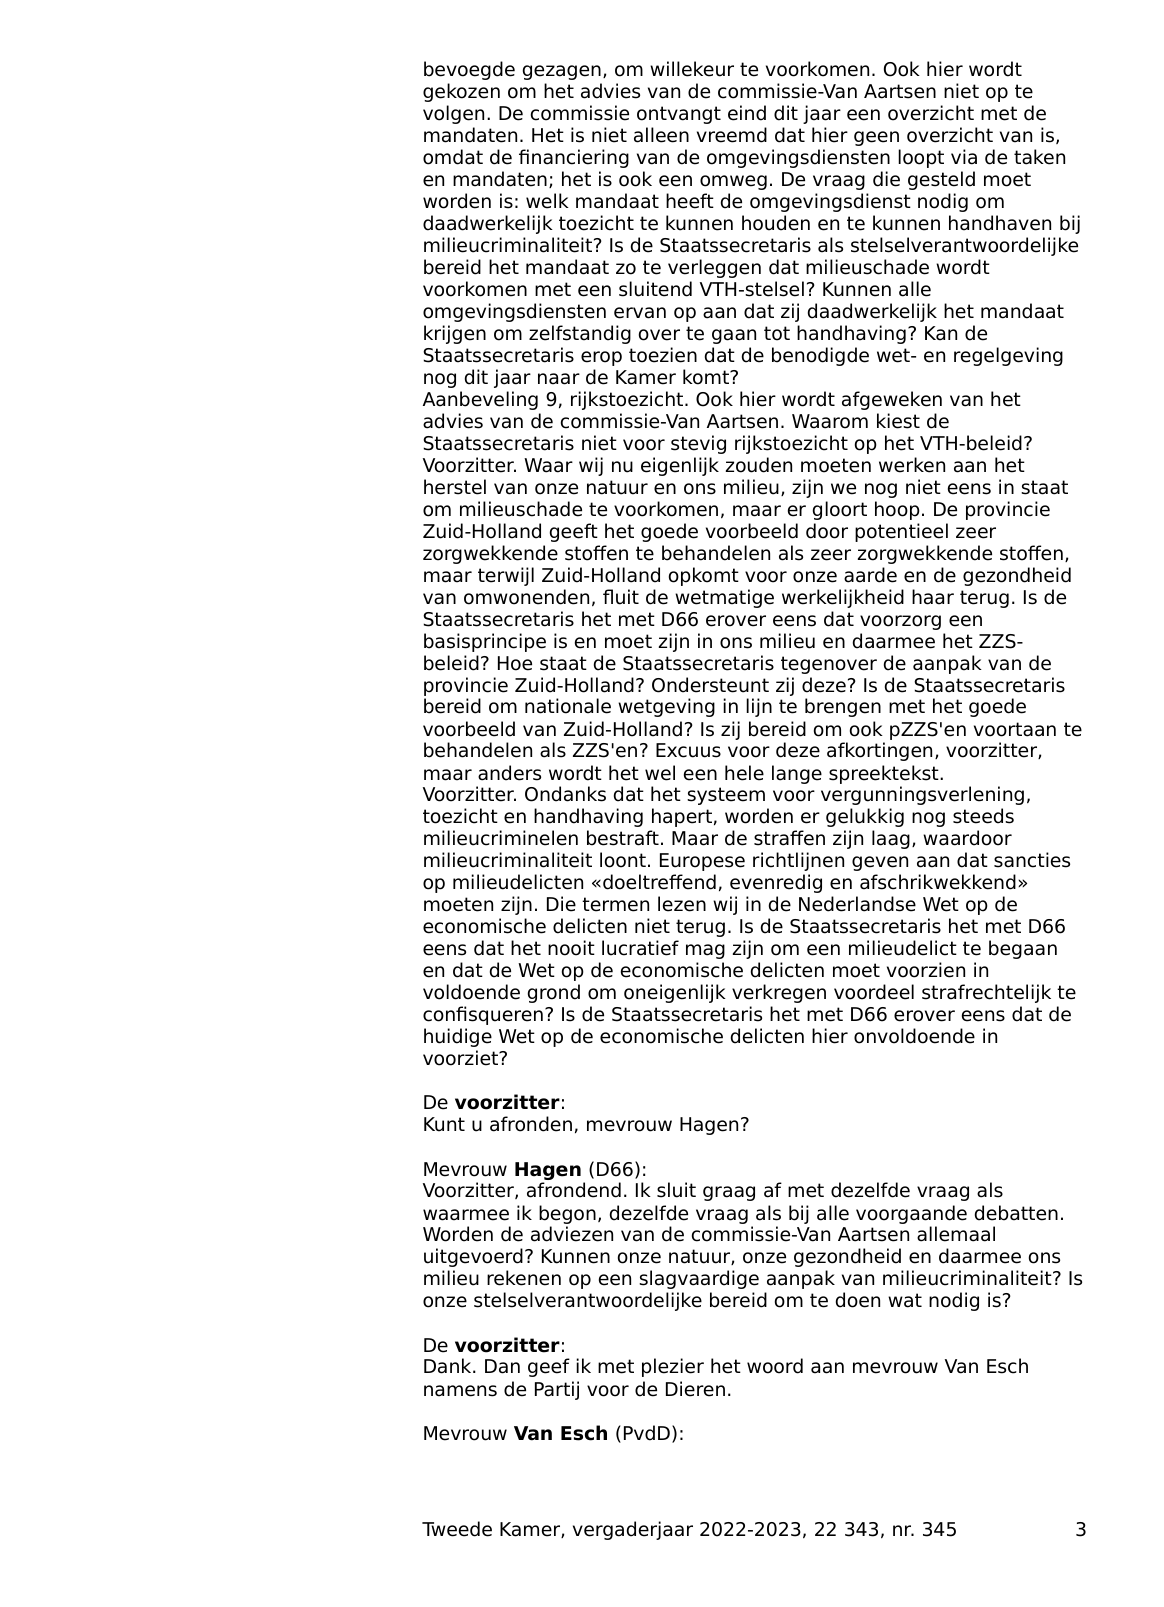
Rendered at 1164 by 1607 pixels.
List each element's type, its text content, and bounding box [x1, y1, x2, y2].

text De voorzitter: [422, 1334, 1087, 1356]
text Voorzitter, afrondend. Ik sluit graag af met dezelfde vraag als waarmee ik begon, dezelfde vraag als bij alle voorgaande debatten. Worden de adviezen van de commissie-Van Aartsen allemaal uitgevoerd? Kunnen onze natuur, onze gezondheid en daarmee ons milieu rekenen op een slagvaardige aanpak van milieucriminaliteit? Is onze stelselverantwoordelijke bereid om te doen wat nodig is? [422, 1180, 1087, 1312]
text Voorzitter. Waar wij nu eigenlijk zouden moeten werken aan het herstel van onze natuur en ons milieu, zijn we nog niet eens in staat om milieuschade te voorkomen, maar er gloort hoop. De provincie Zuid-Holland geeft het goede voorbeeld door potentieel zeer zorgwekkende stoffen te behandelen als zeer zorgwekkende stoffen, maar terwijl Zuid-Holland opkomt voor onze aarde en de gezondheid van omwonenden, fluit de wetmatige werkelijkheid haar terug. Is de Staatssecretaris het met D66 erover eens dat voorzorg een basisprincipe is en moet zijn in ons milieu en daarmee het ZZS-beleid? Hoe staat de Staatssecretaris tegenover de aanpak van de provincie Zuid-Holland? Ondersteunt zij deze? Is de Staatssecretaris bereid om nationale wetgeving in lijn te brengen met het goede voorbeeld van Zuid-Holland? Is zij bereid om ook pZZS'en voortaan te behandelen als ZZS'en? Excuus voor deze afkortingen, voorzitter, maar anders wordt het wel een hele lange spreektekst. [422, 455, 1087, 784]
text De voorzitter: [422, 1092, 1087, 1114]
text Mevrouw Hagen (D66): [422, 1158, 1087, 1180]
text Aanbeveling 9, rijkstoezicht. Ook hier wordt afgeweken van het advies van de commissie-Van Aartsen. Waarom kiest de Staatssecretaris niet voor stevig rijkstoezicht op het VTH-beleid? [422, 389, 1087, 455]
text Mevrouw Van Esch (PvdD): [422, 1423, 1087, 1444]
text Kunt u afronden, mevrouw Hagen? [422, 1114, 1087, 1136]
text bevoegde gezagen, om willekeur te voorkomen. Ook hier wordt gekozen om het advies van de commissie-Van Aartsen niet op te volgen. De commissie ontvangt eind dit jaar een overzicht met de mandaten. Het is niet alleen vreemd dat hier geen overzicht van is, omdat de financiering van de omgevingsdiensten loopt via de taken en mandaten; het is ook een omweg. De vraag die gesteld moet worden is: welk mandaat heeft de omgevingsdienst nodig om daadwerkelijk toezicht te kunnen houden en te kunnen handhaven bij milieucriminaliteit? Is de Staatssecretaris als stelselverantwoordelijke bereid het mandaat zo te verleggen dat milieuschade wordt voorkomen met een sluitend VTH-stelsel? Kunnen alle omgevingsdiensten ervan op aan dat zij daadwerkelijk het mandaat krijgen om zelfstandig over te gaan tot handhaving? Kan de Staatssecretaris erop toezien dat de benodigde wet- en regelgeving nog dit jaar naar de Kamer komt? [422, 59, 1087, 389]
text Voorzitter. Ondanks dat het systeem voor vergunningsverlening, toezicht en handhaving hapert, worden er gelukkig nog steeds milieucriminelen bestraft. Maar de straffen zijn laag, waardoor milieucriminaliteit loont. Europese richtlijnen geven aan dat sancties op milieudelicten «doeltreffend, evenredig en afschrikwekkend» moeten zijn. Die termen lezen wij in de Nederlandse Wet op de economische delicten niet terug. Is de Staatssecretaris het met D66 eens dat het nooit lucratief mag zijn om een milieudelict te begaan en dat de Wet op de economische delicten moet voorzien in voldoende grond om oneigenlijk verkregen voordeel strafrechtelijk te confisqueren? Is de Staatssecretaris het met D66 erover eens dat de huidige Wet op de economische delicten hier onvoldoende in voorziet? [422, 784, 1087, 1070]
text Dank. Dan geef ik met plezier het woord aan mevrouw Van Esch namens de Partij voor de Dieren. [422, 1356, 1087, 1400]
